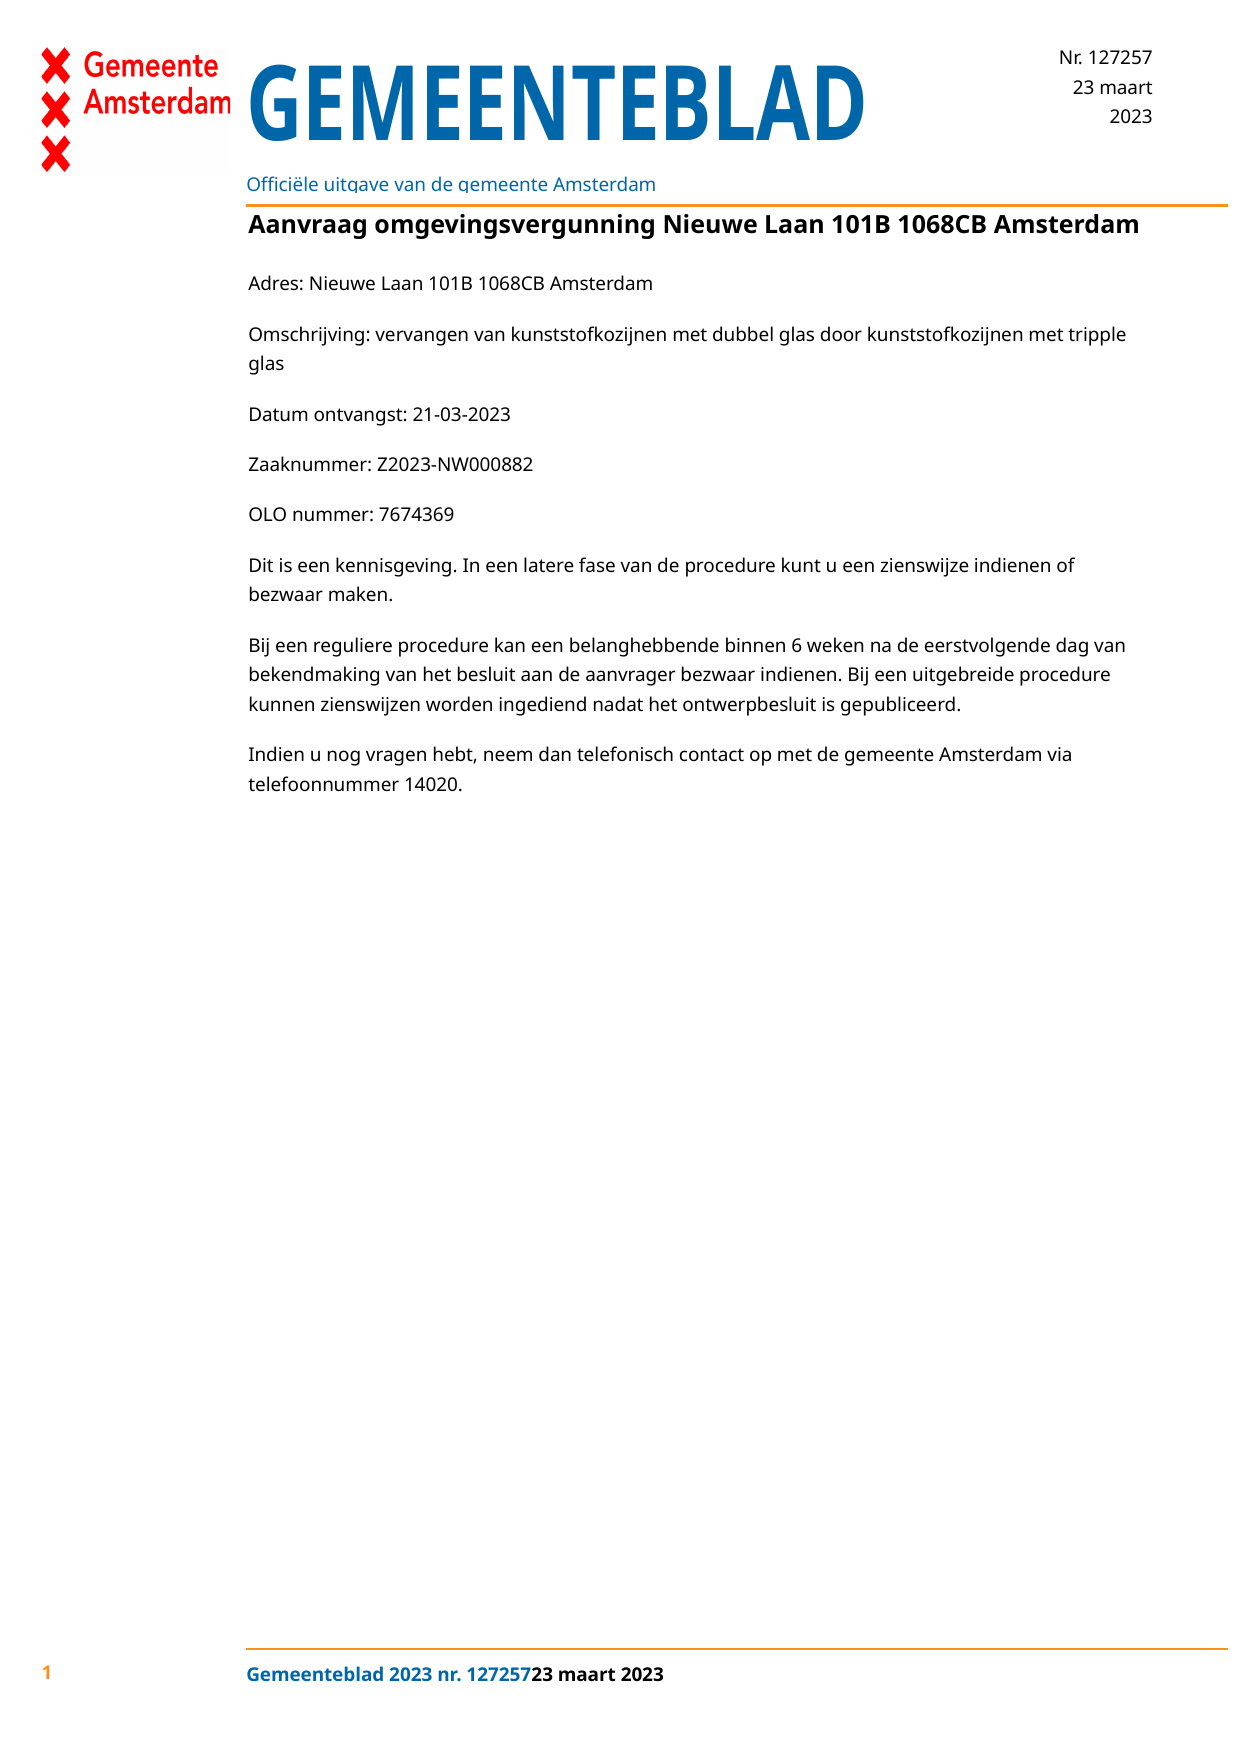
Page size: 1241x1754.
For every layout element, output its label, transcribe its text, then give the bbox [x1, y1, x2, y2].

text Bij een reguliere procedure kan een belanghebbende binnen 6 weken na de eerstvolgende dag van bekendmaking van het besluit aan de aanvrager bezwaar indienen. Bij een uitgebreide procedure kunnen zienswijzen worden ingediend nadat het ontwerpbesluit is gepubliceerd. [248, 632, 1152, 717]
text Dit is een kennisgeving. In een latere fase van de procedure kunt u een zienswijze indienen of bezwaar maken. [248, 552, 1152, 607]
text OLO nummer: 7674369 [248, 502, 1152, 527]
text Zaaknummer: Z2023-NW000882 [248, 451, 1152, 477]
picture [41, 47, 231, 172]
text Datum ontvangst: 21-03-2023 [248, 401, 1152, 426]
text Indien u nog vragen hebt, neem dan telefonisch contact op met de gemeente Amsterdam via telefoonnummer 14020. [248, 742, 1152, 797]
text Aanvraag omgevingsvergunning Nieuwe Laan 101B 1068CB Amsterdam [248, 207, 1152, 241]
text Adres: Nieuwe Laan 101B 1068CB Amsterdam [248, 270, 1152, 296]
text Omschrijving: vervangen van kunststofkozijnen met dubbel glas door kunststofkozijnen met tripple glas [248, 321, 1152, 376]
